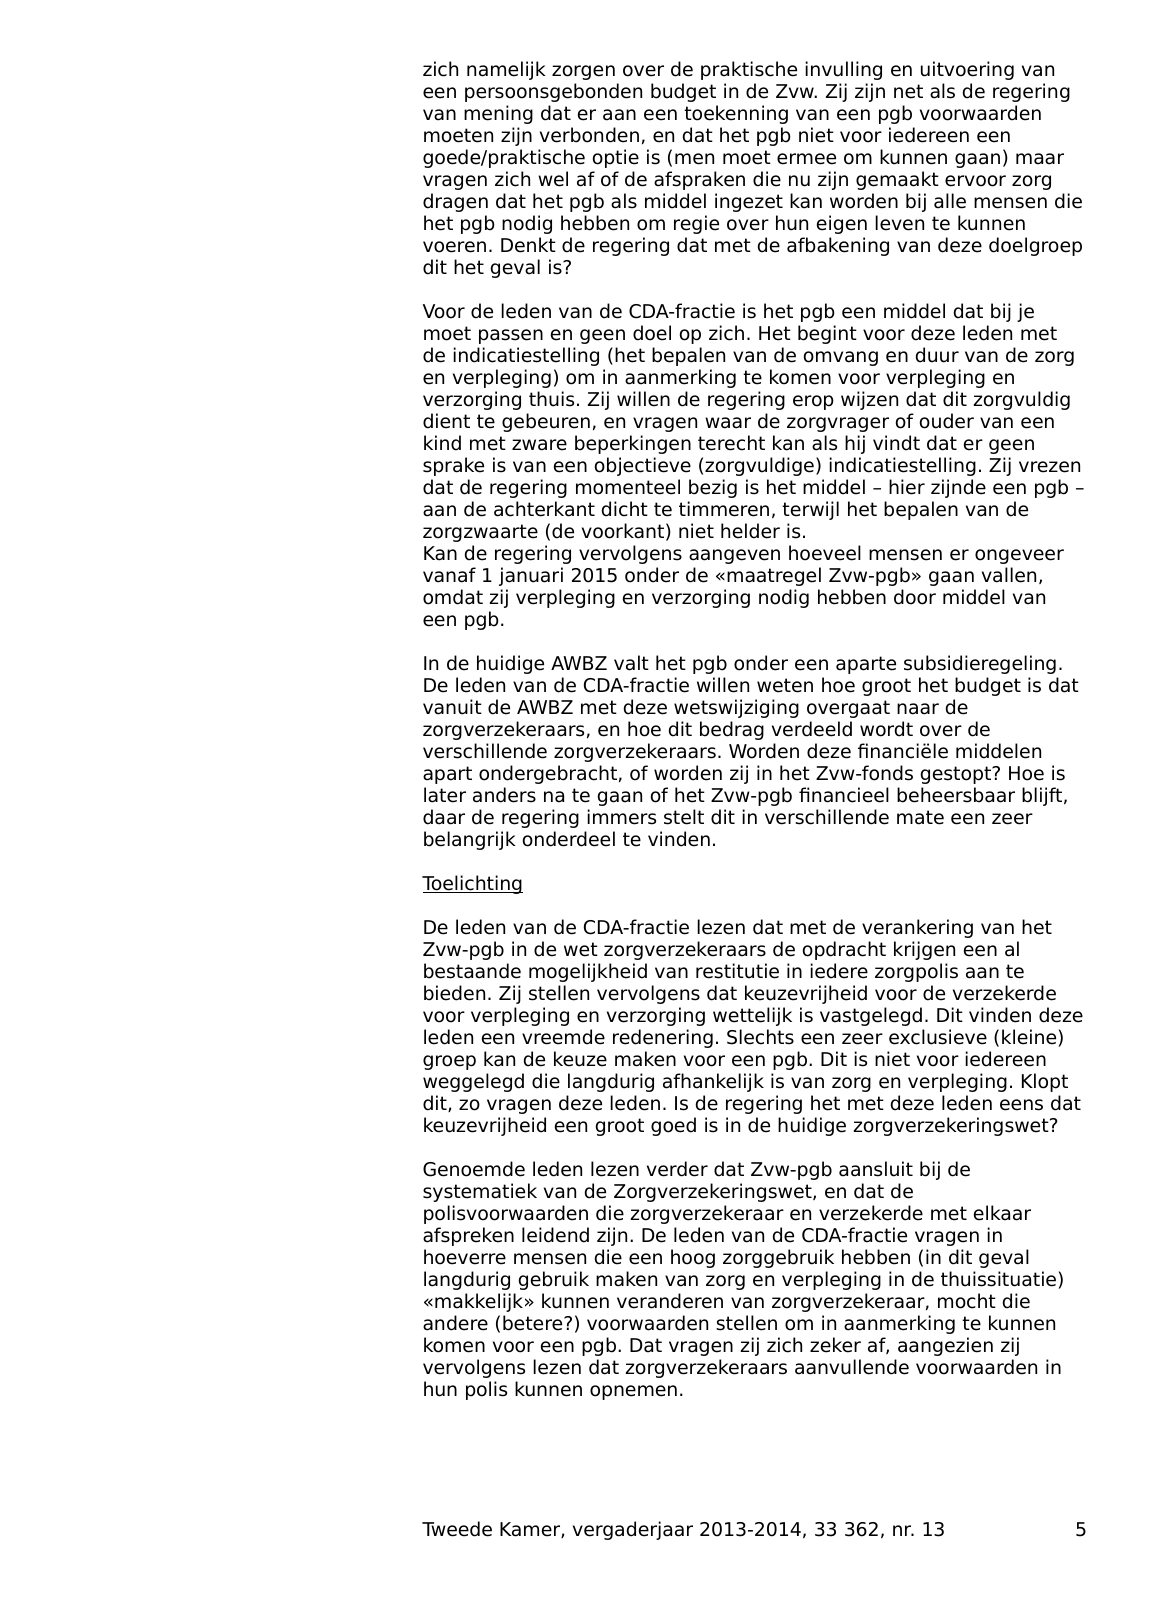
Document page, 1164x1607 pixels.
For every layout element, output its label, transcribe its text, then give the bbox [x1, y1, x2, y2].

subtitle Toelichting [422, 873, 1087, 895]
text De leden van de CDA-fractie lezen dat met de verankering van het Zvw-pgb in de wet zorgverzekeraars de opdracht krijgen een al bestaande mogelijkheid van restitutie in iedere zorgpolis aan te bieden. Zij stellen vervolgens dat keuzevrijheid voor de verzekerde voor verpleging en verzorging wettelijk is vastgelegd. Dit vinden deze leden een vreemde redenering. Slechts een zeer exclusieve (kleine) groep kan de keuze maken voor een pgb. Dit is niet voor iedereen weggelegd die langdurig afhankelijk is van zorg en verpleging. Klopt dit, zo vragen deze leden. Is de regering het met deze leden eens dat keuzevrijheid een groot goed is in de huidige zorgverzekeringswet? [422, 917, 1087, 1137]
text Kan de regering vervolgens aangeven hoeveel mensen er ongeveer vanaf 1 januari 2015 onder de «maatregel Zvw-pgb» gaan vallen, omdat zij verpleging en verzorging nodig hebben door middel van een pgb. [422, 543, 1087, 631]
text In de huidige AWBZ valt het pgb onder een aparte subsidieregeling. De leden van de CDA-fractie willen weten hoe groot het budget is dat vanuit de AWBZ met deze wetswijziging overgaat naar de zorgverzekeraars, en hoe dit bedrag verdeeld wordt over de verschillende zorgverzekeraars. Worden deze financiële middelen apart ondergebracht, of worden zij in het Zvw-fonds gestopt? Hoe is later anders na te gaan of het Zvw-pgb financieel beheersbaar blijft, daar de regering immers stelt dit in verschillende mate een zeer belangrijk onderdeel te vinden. [422, 653, 1087, 851]
text Voor de leden van de CDA-fractie is het pgb een middel dat bij je moet passen en geen doel op zich. Het begint voor deze leden met de indicatiestelling (het bepalen van de omvang en duur van de zorg en verpleging) om in aanmerking te komen voor verpleging en verzorging thuis. Zij willen de regering erop wijzen dat dit zorgvuldig dient te gebeuren, en vragen waar de zorgvrager of ouder van een kind met zware beperkingen terecht kan als hij vindt dat er geen sprake is van een objectieve (zorgvuldige) indicatiestelling. Zij vrezen dat de regering momenteel bezig is het middel – hier zijnde een pgb – aan de achterkant dicht te timmeren, terwijl het bepalen van de zorgzwaarte (de voorkant) niet helder is. [422, 301, 1087, 543]
text zich namelijk zorgen over de praktische invulling en uitvoering van een persoonsgebonden budget in de Zvw. Zij zijn net als de regering van mening dat er aan een toekenning van een pgb voorwaarden moeten zijn verbonden, en dat het pgb niet voor iedereen een goede/praktische optie is (men moet ermee om kunnen gaan) maar vragen zich wel af of de afspraken die nu zijn gemaakt ervoor zorg dragen dat het pgb als middel ingezet kan worden bij alle mensen die het pgb nodig hebben om regie over hun eigen leven te kunnen voeren. Denkt de regering dat met de afbakening van deze doelgroep dit het geval is? [422, 59, 1087, 279]
text Genoemde leden lezen verder dat Zvw-pgb aansluit bij de systematiek van de Zorgverzekeringswet, en dat de polisvoorwaarden die zorgverzekeraar en verzekerde met elkaar afspreken leidend zijn. De leden van de CDA-fractie vragen in hoeverre mensen die een hoog zorggebruik hebben (in dit geval langdurig gebruik maken van zorg en verpleging in de thuissituatie) «makkelijk» kunnen veranderen van zorgverzekeraar, mocht die andere (betere?) voorwaarden stellen om in aanmerking te kunnen komen voor een pgb. Dat vragen zij zich zeker af, aangezien zij vervolgens lezen dat zorgverzekeraars aanvullende voorwaarden in hun polis kunnen opnemen. [422, 1159, 1087, 1401]
